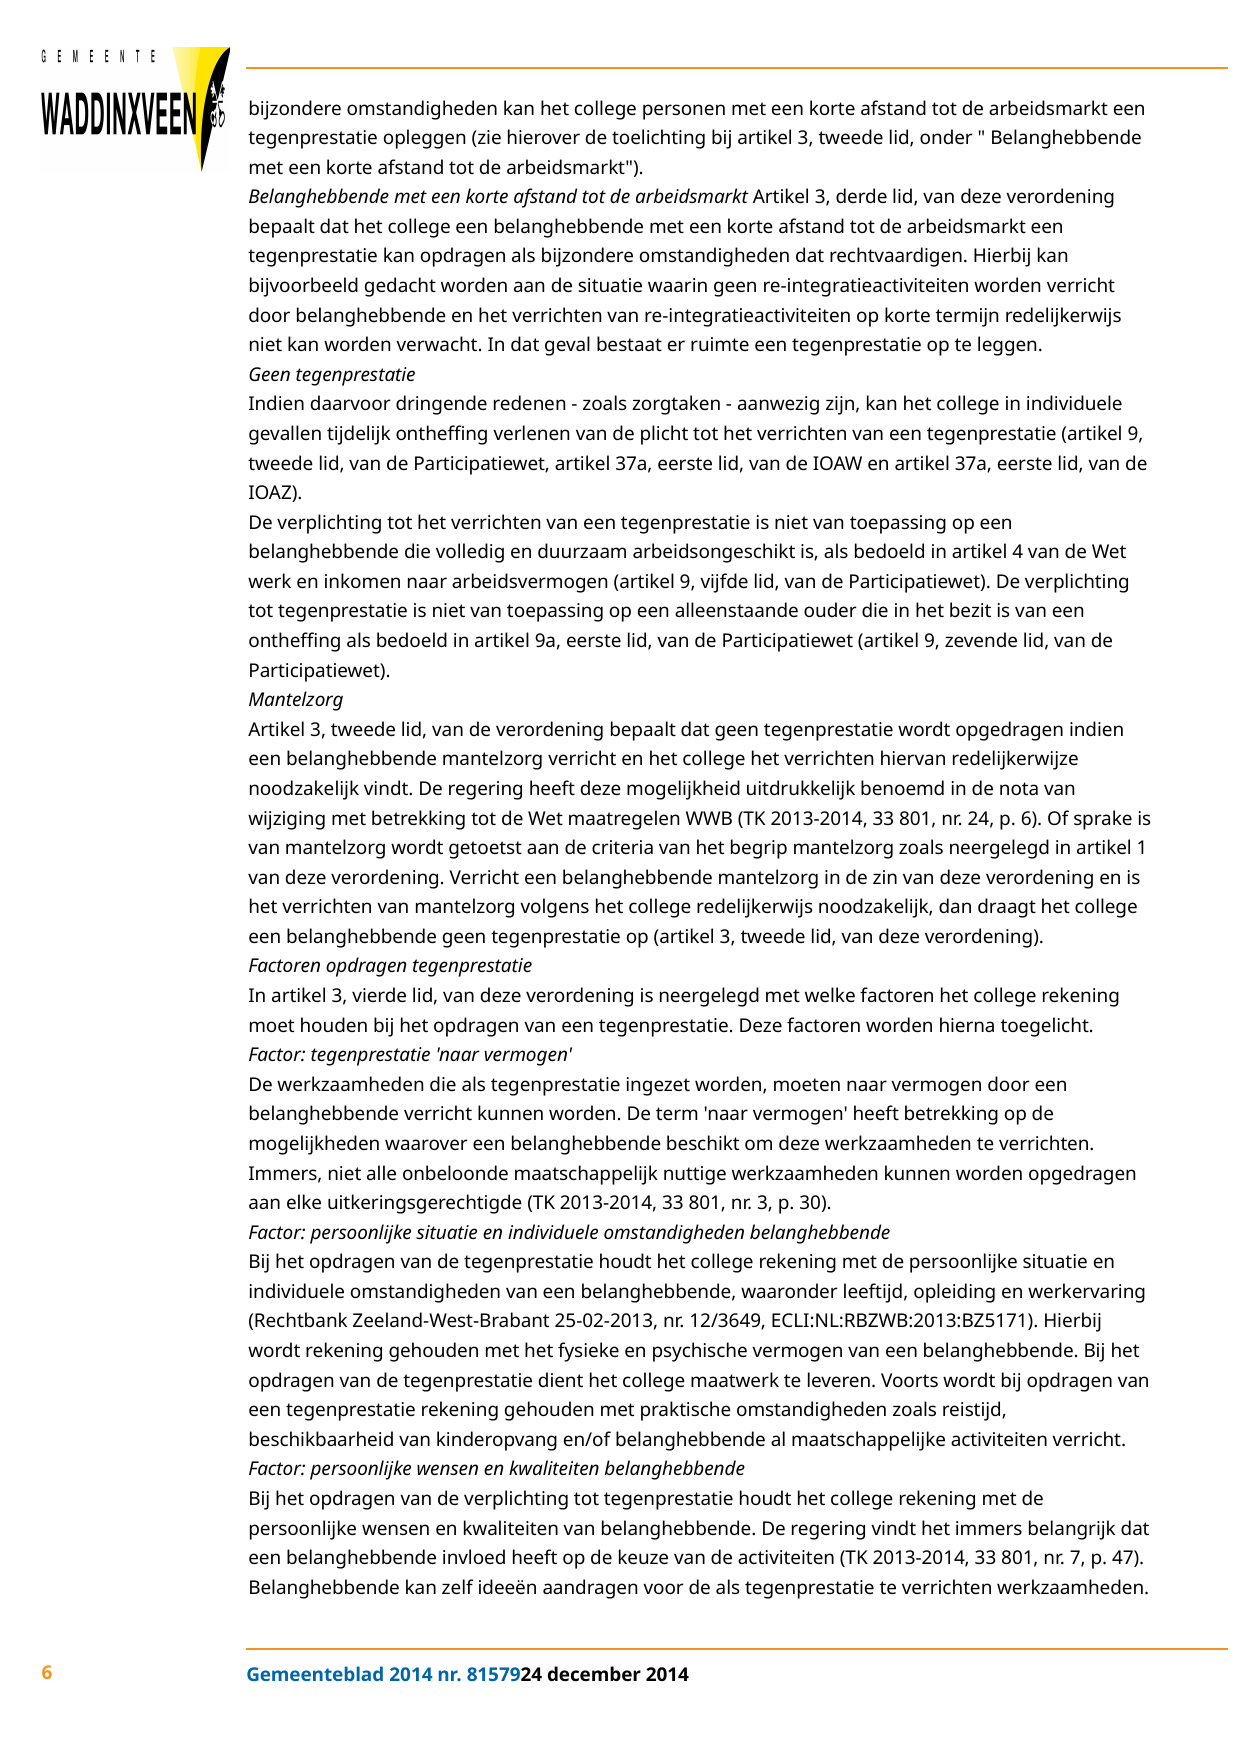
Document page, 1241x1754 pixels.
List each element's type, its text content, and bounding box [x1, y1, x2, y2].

text Factor: persoonlijke wensen en kwaliteiten belanghebbende [248, 1456, 1152, 1481]
picture [41, 47, 231, 172]
text Artikel 3, tweede lid, van de verordening bepaalt dat geen tegenprestatie wordt opgedragen indien een belanghebbende mantelzorg verricht en het college het verrichten hiervan redelijkerwijze noodzakelijk vindt. De regering heeft deze mogelijkheid uitdrukkelijk benoemd in de nota van wijziging met betrekking tot de Wet maatregelen WWB (TK 2013-2014, 33 801, nr. 24, p. 6). Of sprake is van mantelzorg wordt getoetst aan de criteria van het begrip mantelzorg zoals neergelegd in artikel 1 van deze verordening. Verricht een belanghebbende mantelzorg in de zin van deze verordening en is het verrichten van mantelzorg volgens het college redelijkerwijs noodzakelijk, dan draagt het college een belanghebbende geen tegenprestatie op (artikel 3, tweede lid, van deze verordening). [248, 716, 1152, 949]
text Geen tegenprestatie [248, 361, 1152, 387]
text Bij het opdragen van de tegenprestatie houdt het college rekening met de persoonlijke situatie en individuele omstandigheden van een belanghebbende, waaronder leeftijd, opleiding en werkervaring (Rechtbank Zeeland-West-Brabant 25-02-2013, nr. 12/3649, ECLI:NL:RBZWB:2013:BZ5171). Hierbij wordt rekening gehouden met het fysieke en psychische vermogen van een belanghebbende. Bij het opdragen van de tegenprestatie dient het college maatwerk te leveren. Voorts wordt bij opdragen van een tegenprestatie rekening gehouden met praktische omstandigheden zoals reistijd, beschikbaarheid van kinderopvang en/of belanghebbende al maatschappelijke activiteiten verricht. [248, 1248, 1152, 1452]
text Factoren opdragen tegenprestatie [248, 953, 1152, 978]
text Bij het opdragen van de verplichting tot tegenprestatie houdt het college rekening met de persoonlijke wensen en kwaliteiten van belanghebbende. De regering vindt het immers belangrijk dat een belanghebbende invloed heeft op de keuze van de activiteiten (TK 2013-2014, 33 801, nr. 7, p. 47). Belanghebbende kan zelf ideeën aandragen voor de als tegenprestatie te verrichten werkzaamheden. [248, 1485, 1152, 1600]
text Factor: tegenprestatie 'naar vermogen' [248, 1041, 1152, 1067]
text Belanghebbende met een korte afstand tot de arbeidsmarkt Artikel 3, derde lid, van deze verordening bepaalt dat het college een belanghebbende met een korte afstand tot de arbeidsmarkt een tegenprestatie kan opdragen als bijzondere omstandigheden dat rechtvaardigen. Hierbij kan bijvoorbeeld gedacht worden aan de situatie waarin geen re-integratieactiviteiten worden verricht door belanghebbende en het verrichten van re-integratieactiviteiten op korte termijn redelijkerwijs niet kan worden verwacht. In dat geval bestaat er ruimte een tegenprestatie op te leggen. [248, 183, 1152, 357]
text Indien daarvoor dringende redenen - zoals zorgtaken - aanwezig zijn, kan het college in individuele gevallen tijdelijk ontheffing verlenen van de plicht tot het verrichten van een tegenprestatie (artikel 9, tweede lid, van de Participatiewet, artikel 37a, eerste lid, van de IOAW en artikel 37a, eerste lid, van de IOAZ). [248, 391, 1152, 505]
text bijzondere omstandigheden kan het college personen met een korte afstand tot de arbeidsmarkt een tegenprestatie opleggen (zie hierover de toelichting bij artikel 3, tweede lid, onder " Belanghebbende met een korte afstand tot de arbeidsmarkt"). [248, 95, 1152, 180]
text Mantelzorg [248, 686, 1152, 712]
text De verplichting tot het verrichten van een tegenprestatie is niet van toepassing op een belanghebbende die volledig en duurzaam arbeidsongeschikt is, als bedoeld in artikel 4 van de Wet werk en inkomen naar arbeidsvermogen (artikel 9, vijfde lid, van de Participatiewet). De verplichting tot tegenprestatie is niet van toepassing op een alleenstaande ouder die in het bezit is van een ontheffing als bedoeld in artikel 9a, eerste lid, van de Participatiewet (artikel 9, zevende lid, van de Participatiewet). [248, 509, 1152, 683]
text Factor: persoonlijke situatie en individuele omstandigheden belanghebbende [248, 1219, 1152, 1245]
text De werkzaamheden die als tegenprestatie ingezet worden, moeten naar vermogen door een belanghebbende verricht kunnen worden. De term 'naar vermogen' heeft betrekking op de mogelijkheden waarover een belanghebbende beschikt om deze werkzaamheden te verrichten. Immers, niet alle onbeloonde maatschappelijk nuttige werkzaamheden kunnen worden opgedragen aan elke uitkeringsgerechtigde (TK 2013-2014, 33 801, nr. 3, p. 30). [248, 1071, 1152, 1215]
text In artikel 3, vierde lid, van deze verordening is neergelegd met welke factoren het college rekening moet houden bij het opdragen van een tegenprestatie. Deze factoren worden hierna toegelicht. [248, 982, 1152, 1038]
